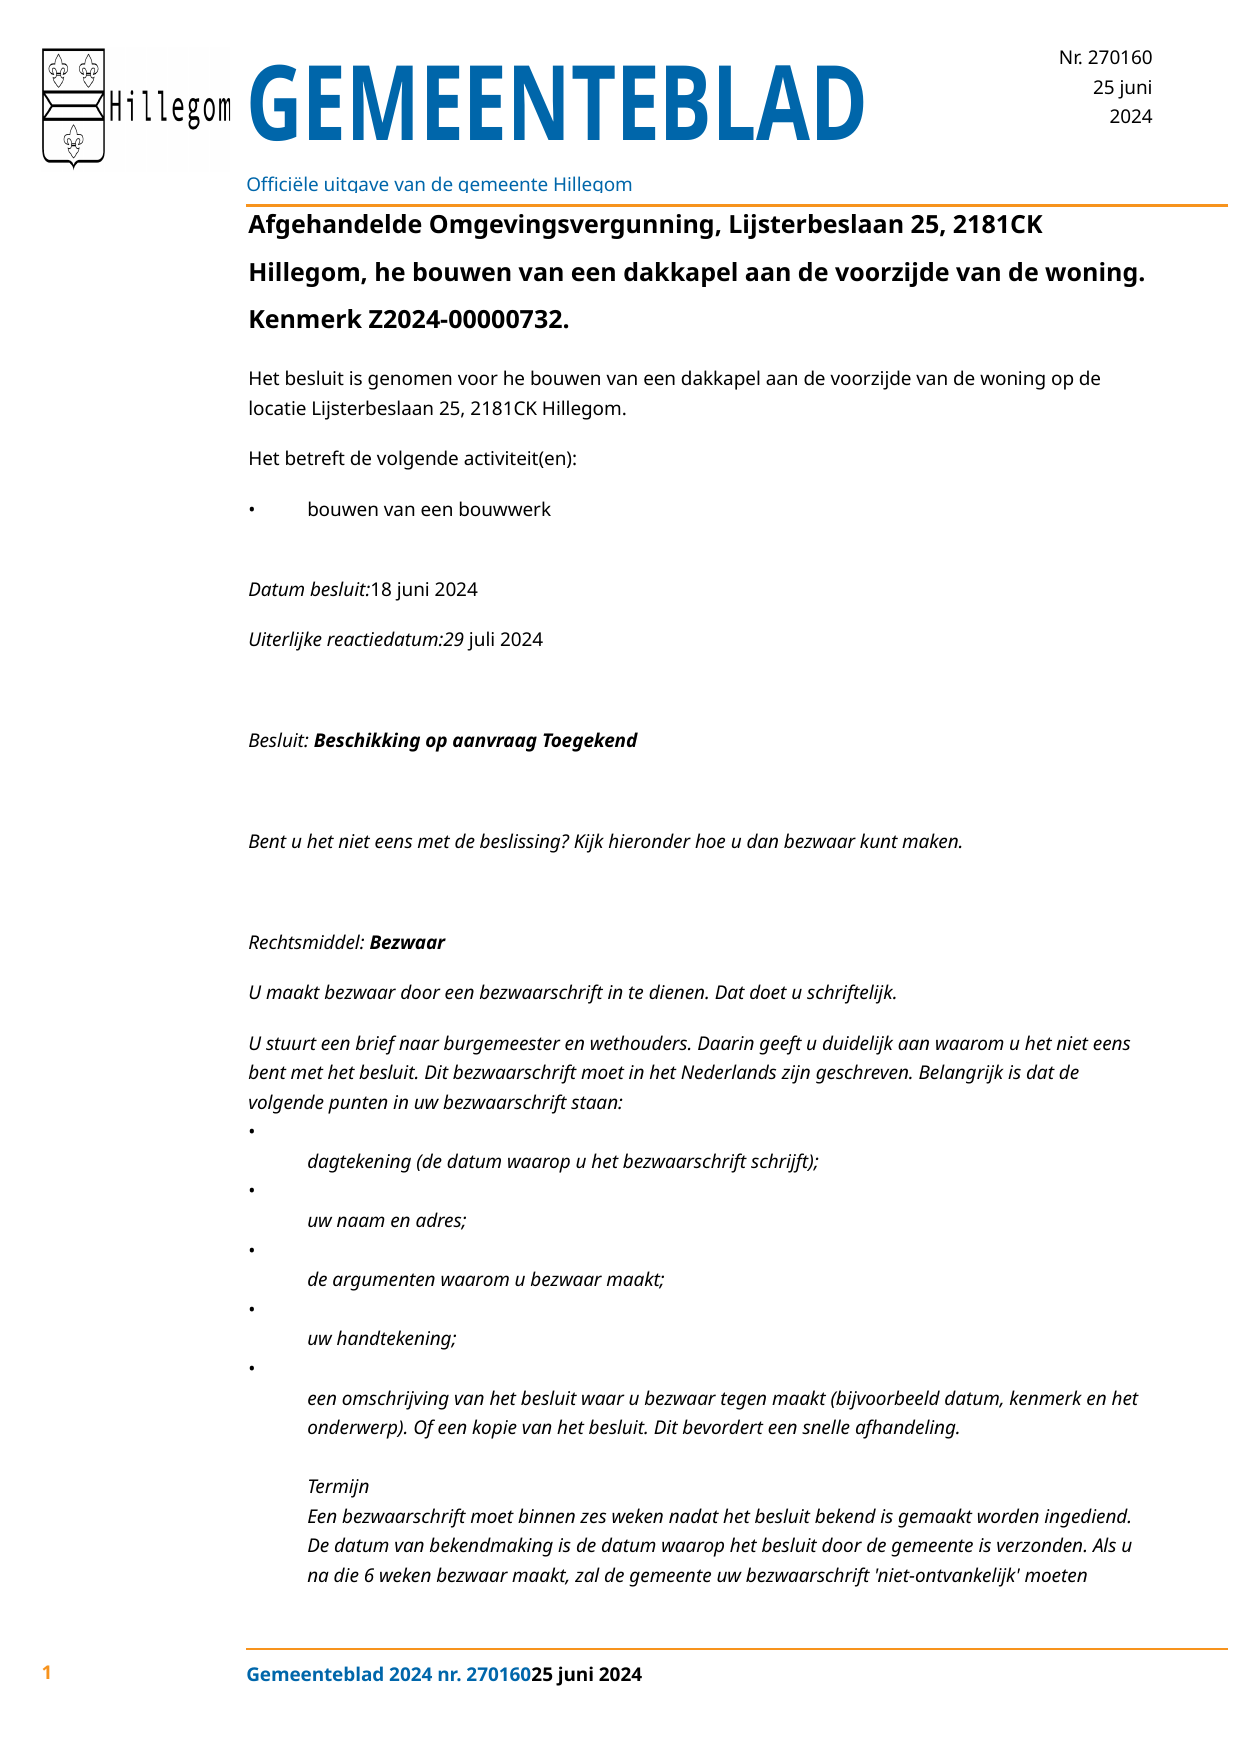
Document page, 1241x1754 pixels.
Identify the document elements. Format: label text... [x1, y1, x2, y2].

list een omschrijving van het besluit waar u bezwaar tegen maakt (bijvoorbeeld datum, kenmerk en het onderwerp). Of een kopie van het besluit. Dit bevordert een snelle afhandeling. [248, 1385, 1152, 1440]
text Uiterlijke reactiedatum:29 juli 2024 [248, 626, 1152, 652]
list Termijn [248, 1473, 1152, 1499]
picture [41, 47, 231, 172]
list dagtekening (de datum waarop u het bezwaarschrift schrijft); [248, 1148, 1152, 1174]
list bouwen van een bouwwerk [248, 496, 1152, 522]
text Het besluit is genomen voor he bouwen van een dakkapel aan de voorzijde van de woning op de locatie Lijsterbeslaan 25, 2181CK Hillegom. [248, 366, 1152, 421]
text Het betreft de volgende activiteit(en): [248, 446, 1152, 471]
list uw handtekening; [248, 1326, 1152, 1351]
list Een bezwaarschrift moet binnen zes weken nadat het besluit bekend is gemaakt worden ingediend. De datum van bekendmaking is de datum waarop het besluit door de gemeente is verzonden. Als u na die 6 weken bezwaar maakt, zal de gemeente uw bezwaarschrift 'niet-ontvankelijk' moeten [248, 1503, 1152, 1588]
text Rechtsmiddel: Bezwaar [248, 929, 1152, 954]
text Afgehandelde Omgevingsvergunning, Lijsterbeslaan 25, 2181CK Hillegom, he bouwen van een dakkapel aan de voorzijde van de woning. Kenmerk Z2024-00000732. [248, 207, 1152, 336]
list de argumenten waarom u bezwaar maakt; [248, 1266, 1152, 1292]
list uw naam en adres; [248, 1207, 1152, 1233]
text Besluit: Beschikking op aanvraag Toegekend [248, 727, 1152, 753]
text U stuurt een brief naar burgemeester en wethouders. Daarin geeft u duidelijk aan waarom u het niet eens bent met het besluit. Dit bezwaarschrift moet in het Nederlands zijn geschreven. Belangrijk is dat de volgende punten in uw bezwaarschrift staan: [248, 1030, 1152, 1114]
text U maakt bezwaar door een bezwaarschrift in te dienen. Dat doet u schriftelijk. [248, 979, 1152, 1005]
text Datum besluit:18 juni 2024 [248, 576, 1152, 602]
text Bent u het niet eens met de beslissing? Kijk hieronder hoe u dan bezwaar kunt maken. [248, 828, 1152, 854]
